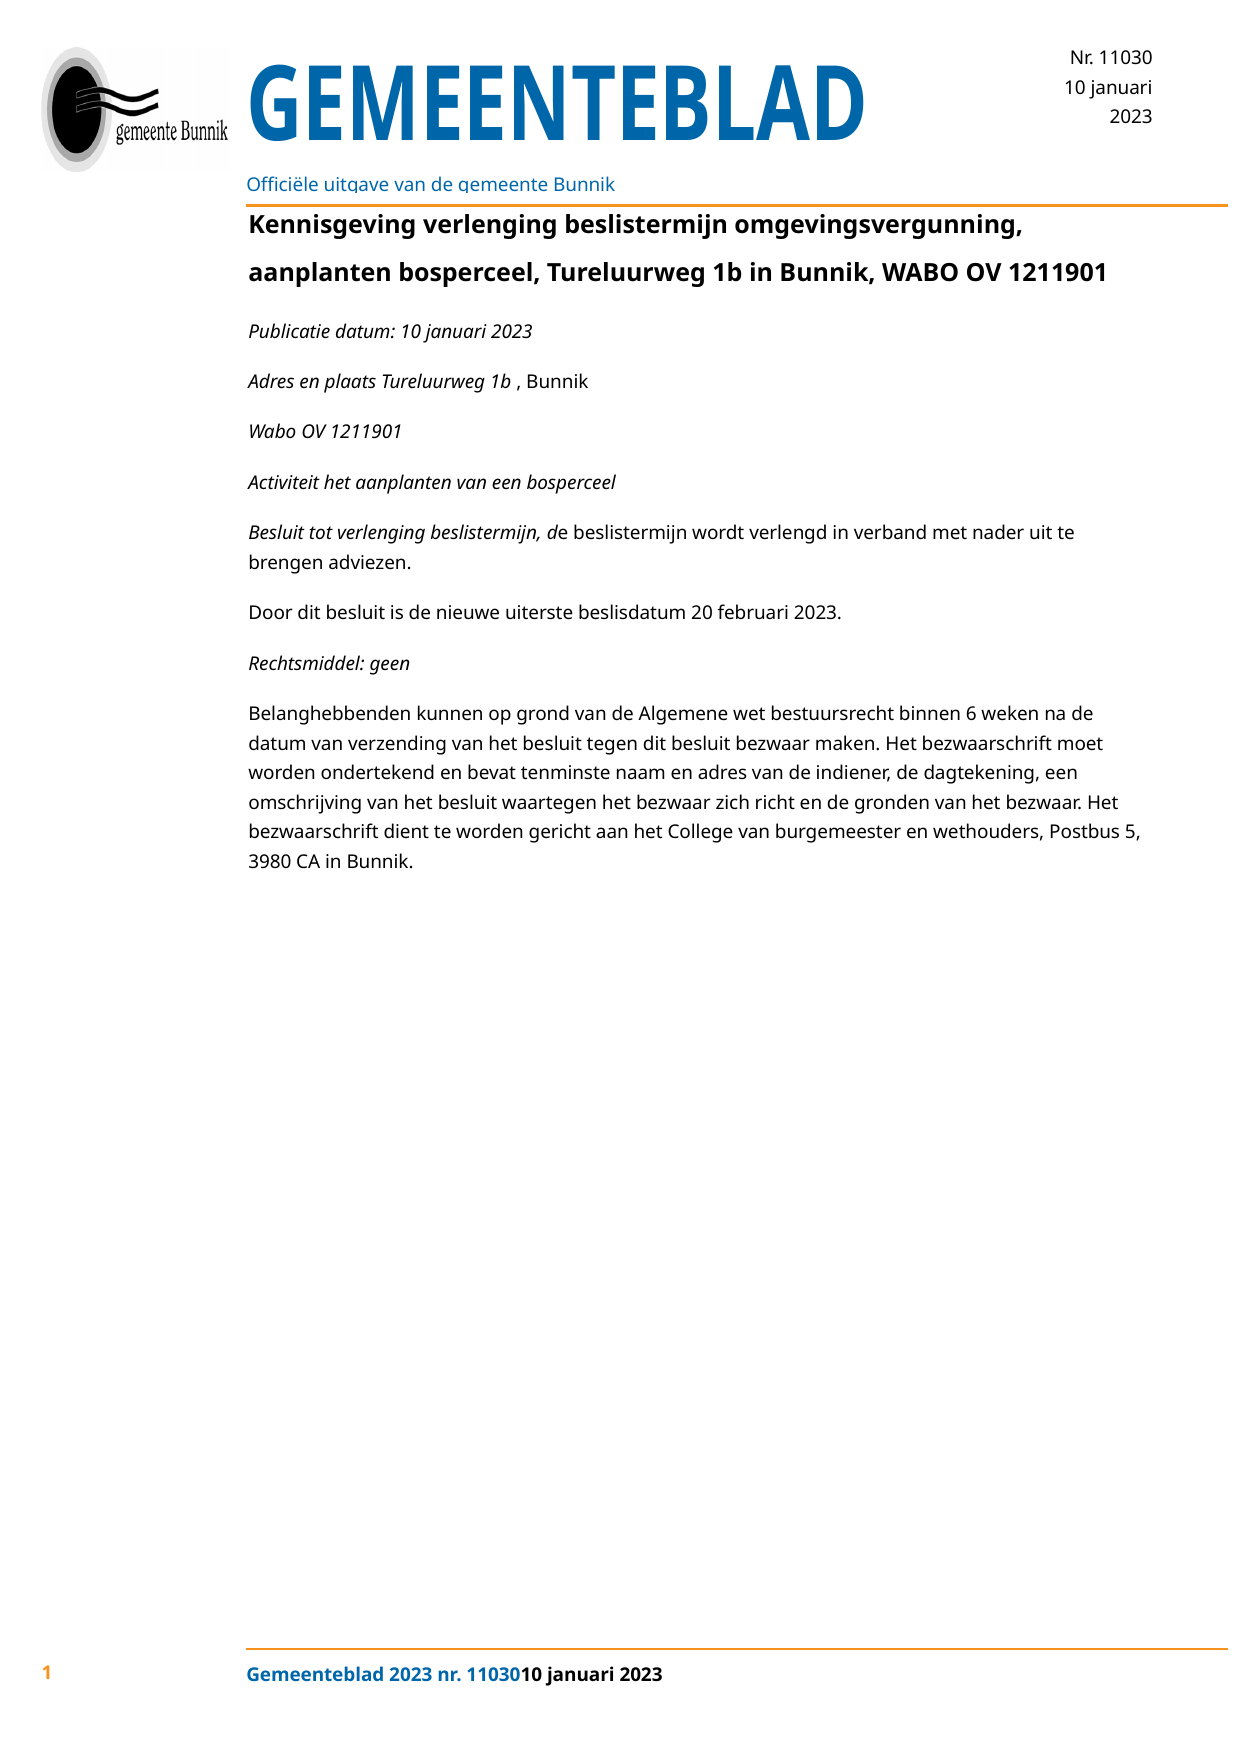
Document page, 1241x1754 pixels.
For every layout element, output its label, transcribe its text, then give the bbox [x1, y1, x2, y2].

text Wabo OV 1211901 [248, 419, 1152, 444]
text Belanghebbenden kunnen op grond van de Algemene wet bestuursrecht binnen 6 weken na de datum van verzending van het besluit tegen dit besluit bezwaar maken. Het bezwaarschrift moet worden ondertekend en bevat tenminste naam en adres van de indiener, de dagtekening, een omschrijving van het besluit waartegen het bezwaar zich richt en de gronden van het bezwaar. Het bezwaarschrift dient te worden gericht aan het College van burgemeester en wethouders, Postbus 5, 3980 CA in Bunnik. [248, 700, 1152, 874]
text Adres en plaats Tureluurweg 1b , Bunnik [248, 368, 1152, 394]
text Door dit besluit is de nieuwe uiterste beslisdatum 20 februari 2023. [248, 599, 1152, 625]
text Rechtsmiddel: geen [248, 650, 1152, 676]
text Kennisgeving verlenging beslistermijn omgevingsvergunning, aanplanten bosperceel, Tureluurweg 1b in Bunnik, WABO OV 1211901 [248, 207, 1152, 288]
text Besluit tot verlenging beslistermijn, de beslistermijn wordt verlengd in verband met nader uit te brengen adviezen. [248, 519, 1152, 575]
picture [41, 47, 231, 172]
text Publicatie datum: 10 januari 2023 [248, 318, 1152, 344]
text Activiteit het aanplanten van een bosperceel [248, 469, 1152, 495]
